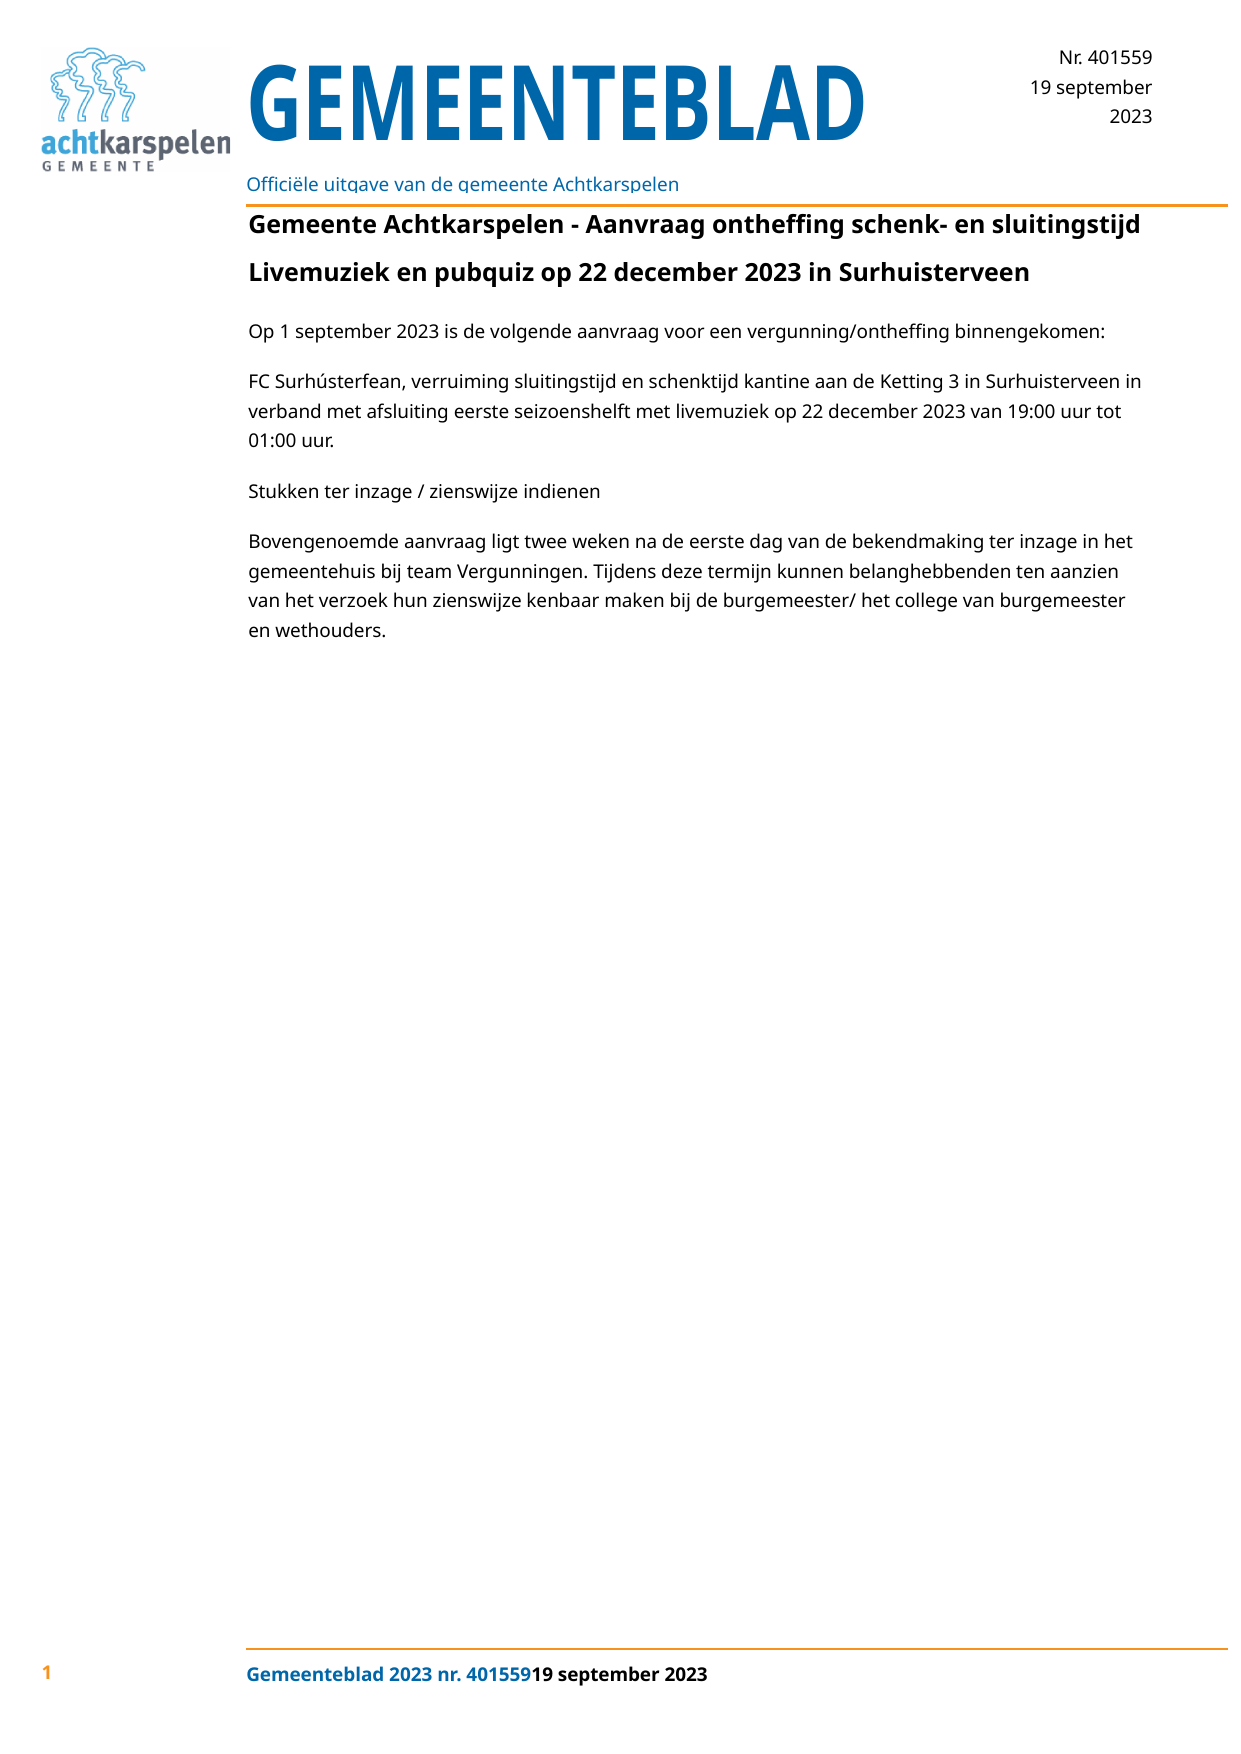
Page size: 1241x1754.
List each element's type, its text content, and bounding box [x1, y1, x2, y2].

text Op 1 september 2023 is de volgende aanvraag voor een vergunning/ontheffing binnengekomen: [248, 318, 1152, 344]
text FC Surhústerfean, verruiming sluitingstijd en schenktijd kantine aan de Ketting 3 in Surhuisterveen in verband met afsluiting eerste seizoenshelft met livemuziek op 22 december 2023 van 19:00 uur tot 01:00 uur. [248, 368, 1152, 453]
text Gemeente Achtkarspelen - Aanvraag ontheffing schenk- en sluitingstijd Livemuziek en pubquiz op 22 december 2023 in Surhuisterveen [248, 207, 1152, 288]
text Stukken ter inzage / zienswijze indienen [248, 478, 1152, 504]
picture [41, 47, 231, 172]
text Bovengenoemde aanvraag ligt twee weken na de eerste dag van de bekendmaking ter inzage in het gemeentehuis bij team Vergunningen. Tijdens deze termijn kunnen belanghebbenden ten aanzien van het verzoek hun zienswijze kenbaar maken bij de burgemeester/ het college van burgemeester en wethouders. [248, 528, 1152, 643]
